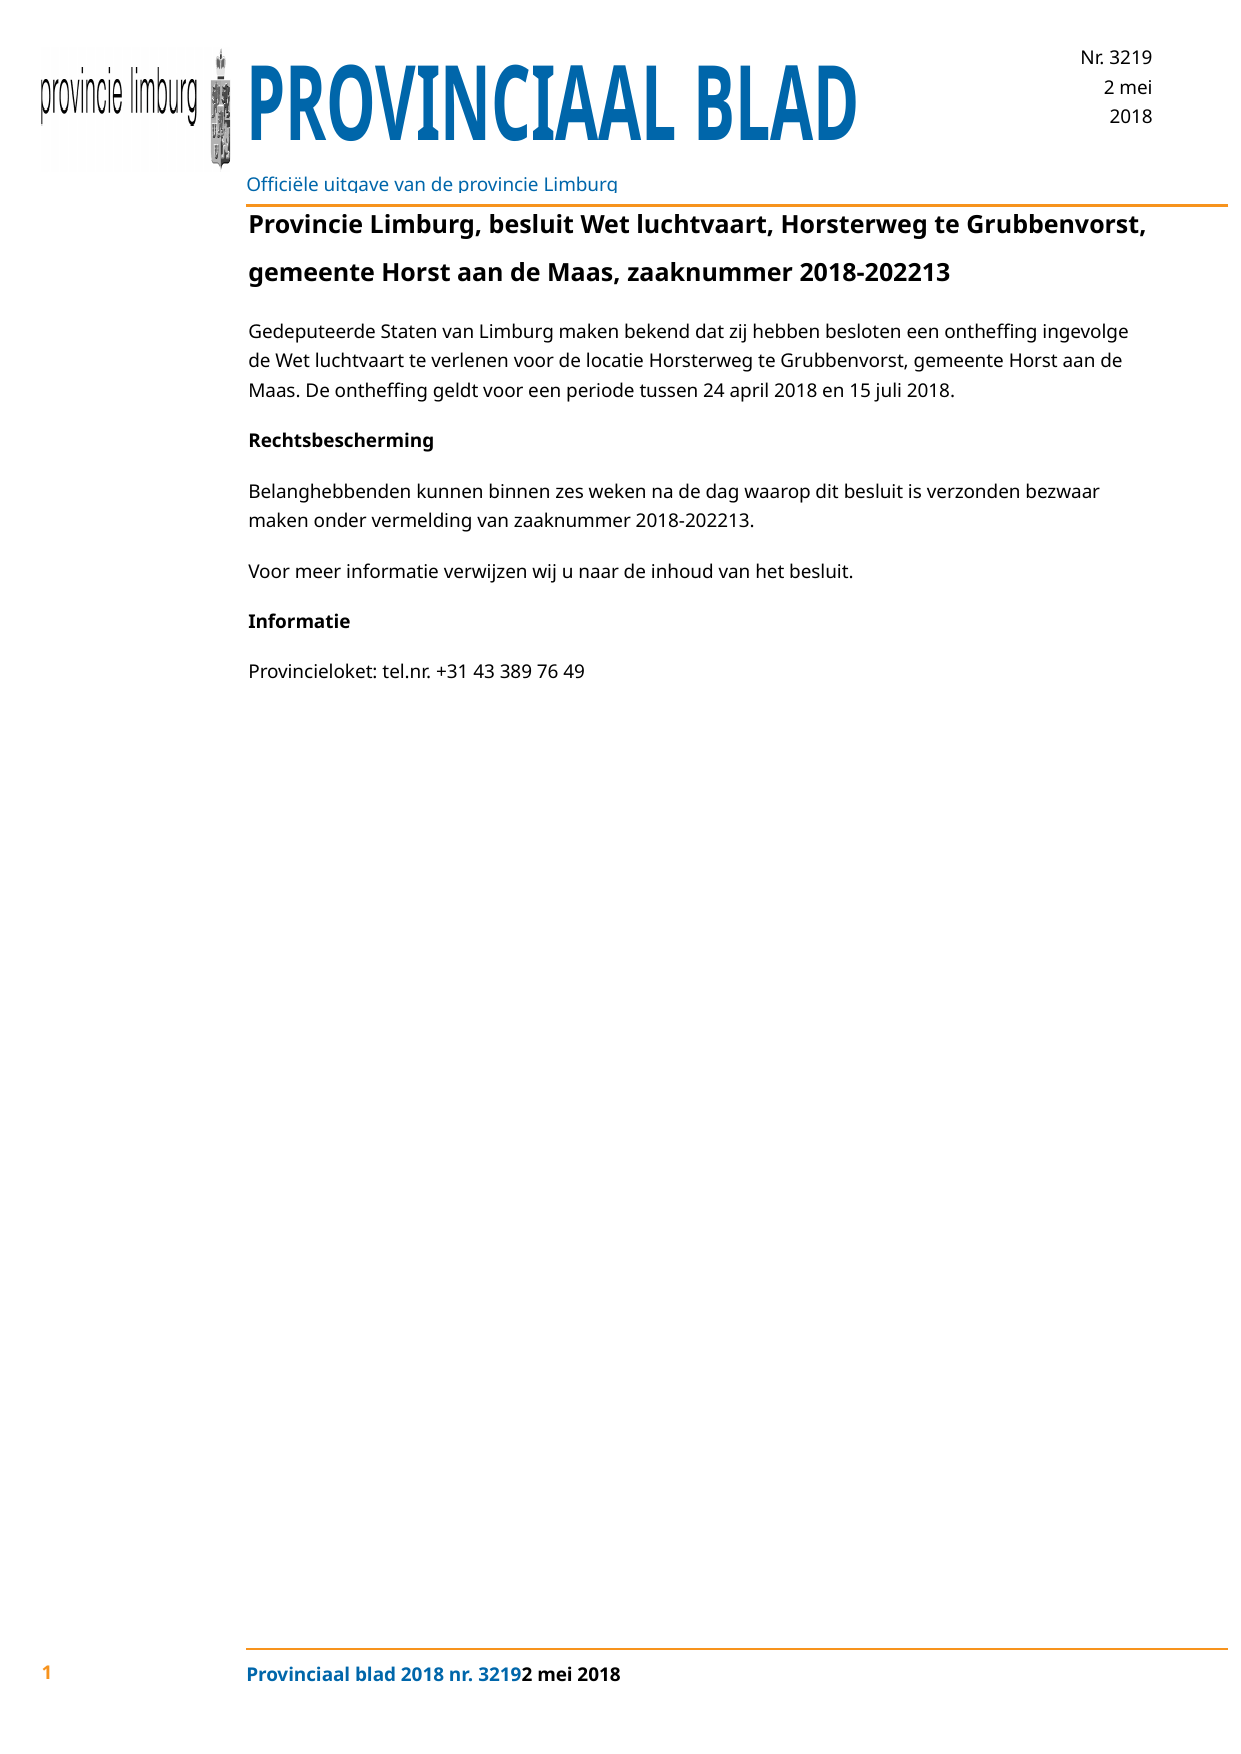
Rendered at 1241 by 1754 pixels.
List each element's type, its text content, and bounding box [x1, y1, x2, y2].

text Provincieloket: tel.nr. +31 43 389 76 49 [248, 659, 1152, 684]
picture [41, 47, 231, 172]
text Gedeputeerde Staten van Limburg maken bekend dat zij hebben besloten een ontheffing ingevolge de Wet luchtvaart te verlenen voor de locatie Horsterweg te Grubbenvorst, gemeente Horst aan de Maas. De ontheffing geldt voor een periode tussen 24 april 2018 en 15 juli 2018. [248, 318, 1152, 403]
text Voor meer informatie verwijzen wij u naar de inhoud van het besluit. [248, 558, 1152, 584]
text Rechtsbescherming [248, 427, 1152, 453]
text Provincie Limburg, besluit Wet luchtvaart, Horsterweg te Grubbenvorst, gemeente Horst aan de Maas, zaaknummer 2018-202213 [248, 207, 1152, 288]
text Informatie [248, 608, 1152, 634]
text Belanghebbenden kunnen binnen zes weken na de dag waarop dit besluit is verzonden bezwaar maken onder vermelding van zaaknummer 2018-202213. [248, 478, 1152, 533]
